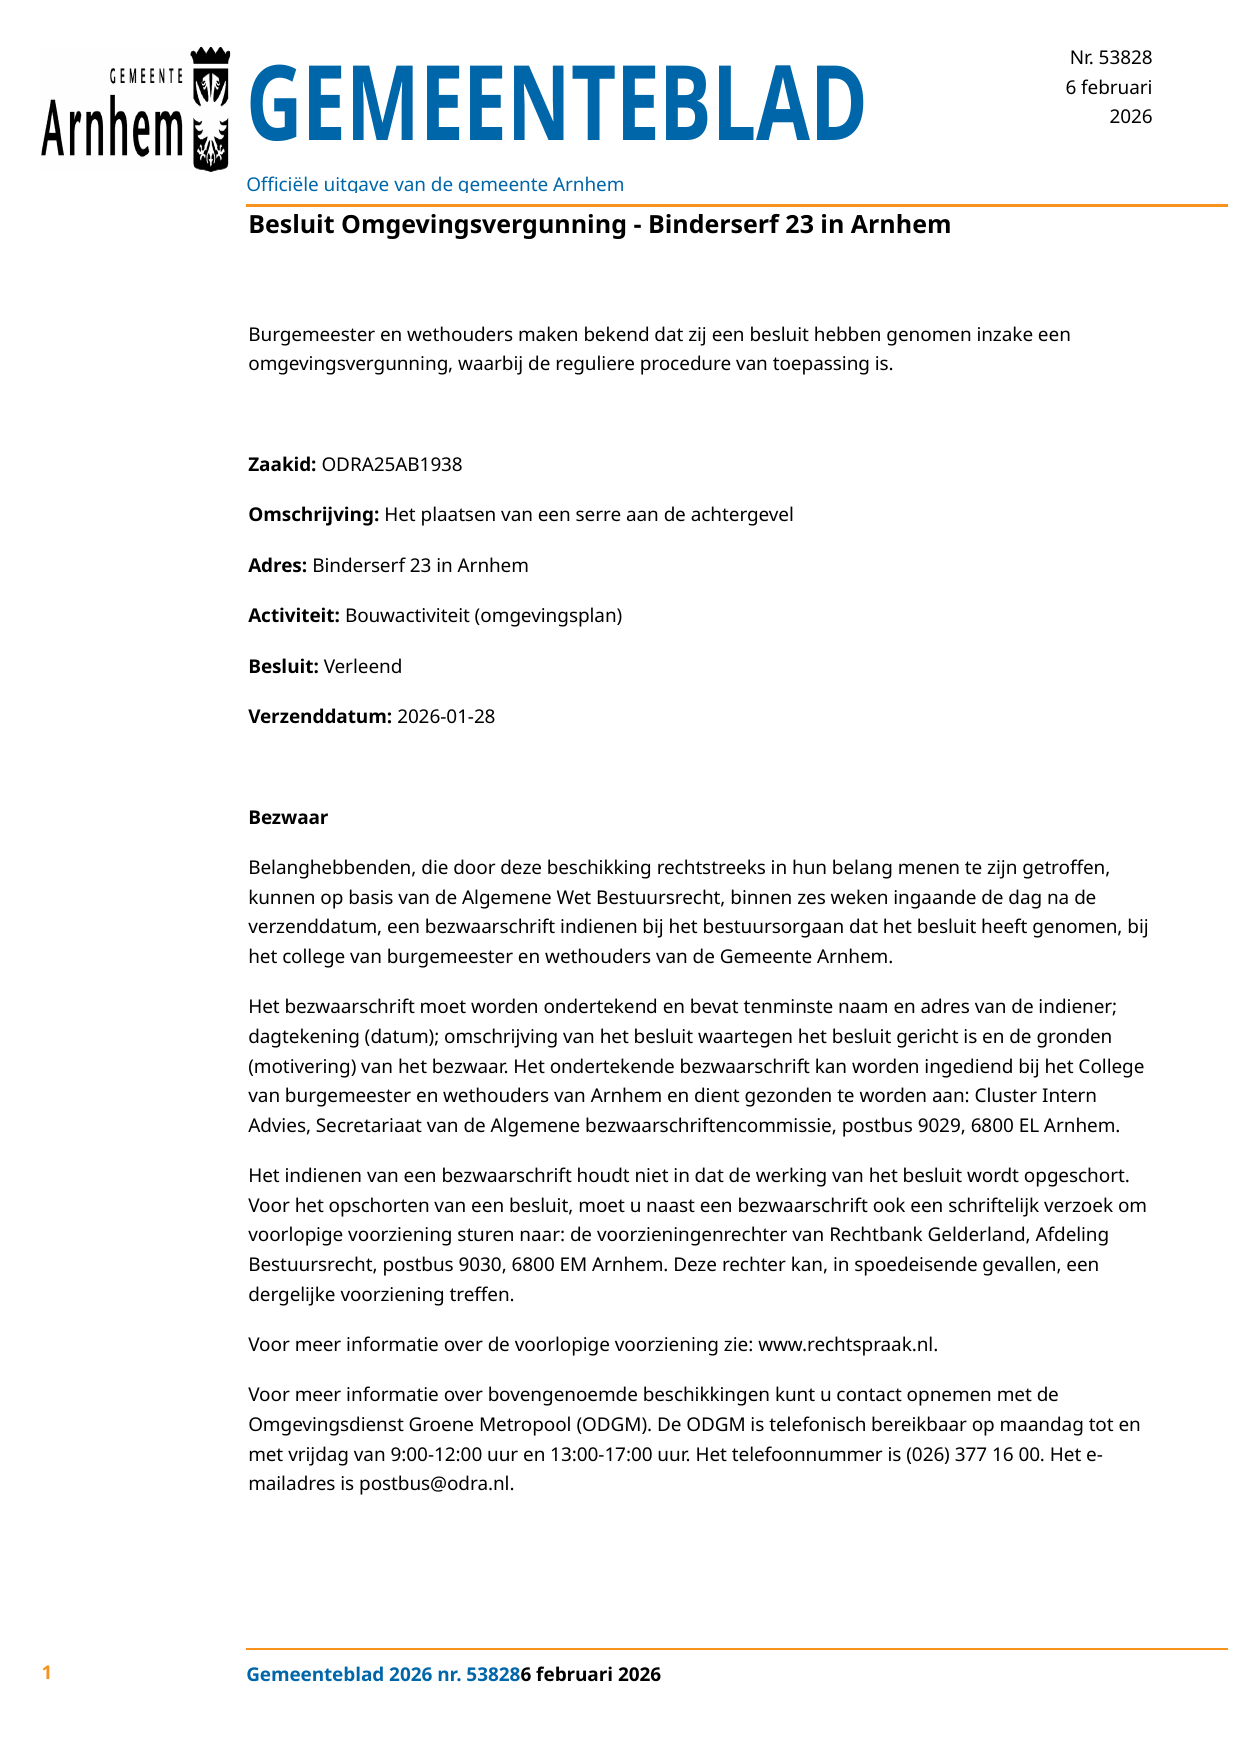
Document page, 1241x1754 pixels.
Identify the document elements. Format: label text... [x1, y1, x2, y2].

text Het bezwaarschrift moet worden ondertekend en bevat tenminste naam en adres van de indiener; dagtekening (datum); omschrijving van het besluit waartegen het besluit gericht is en de gronden (motivering) van het bezwaar. Het ondertekende bezwaarschrift kan worden ingediend bij het College van burgemeester en wethouders van Arnhem en dient gezonden te worden aan: Cluster Intern Advies, Secretariaat van de Algemene bezwaarschriftencommissie, postbus 9029, 6800 EL Arnhem. [248, 994, 1152, 1138]
text Besluit Omgevingsvergunning - Binderserf 23 in Arnhem [248, 207, 1152, 241]
text Zaakid: ODRA25AB1938 [248, 451, 1152, 477]
text Burgemeester en wethouders maken bekend dat zij een besluit hebben genomen inzake een omgevingsvergunning, waarbij de reguliere procedure van toepassing is. [248, 321, 1152, 376]
text Adres: Binderserf 23 in Arnhem [248, 552, 1152, 578]
text Besluit: Verleend [248, 653, 1152, 678]
text Voor meer informatie over de voorlopige voorziening zie: www.rechtspraak.nl. [248, 1331, 1152, 1357]
text Voor meer informatie over bovengenoemde beschikkingen kunt u contact opnemen met de Omgevingsdienst Groene Metropool (ODGM). De ODGM is telefonisch bereikbaar op maandag tot en met vrijdag van 9:00-12:00 uur en 13:00-17:00 uur. Het telefoonnummer is (026) 377 16 00. Het e-mailadres is postbus@odra.nl. [248, 1382, 1152, 1496]
text Het indienen van een bezwaarschrift houdt niet in dat de werking van het besluit wordt opgeschort. Voor het opschorten van een besluit, moet u naast een bezwaarschrift ook een schriftelijk verzoek om voorlopige voorziening sturen naar: de voorzieningenrechter van Rechtbank Gelderland, Afdeling Bestuursrecht, postbus 9030, 6800 EM Arnhem. Deze rechter kan, in spoedeisende gevallen, een dergelijke voorziening treffen. [248, 1162, 1152, 1306]
text Omschrijving: Het plaatsen van een serre aan de achtergevel [248, 502, 1152, 527]
text Belanghebbenden, die door deze beschikking rechtstreeks in hun belang menen te zijn getroffen, kunnen op basis van de Algemene Wet Bestuursrecht, binnen zes weken ingaande de dag na de verzenddatum, een bezwaarschrift indienen bij het bestuursorgaan dat het besluit heeft genomen, bij het college van burgemeester en wethouders van de Gemeente Arnhem. [248, 854, 1152, 969]
picture [41, 47, 231, 172]
text Verzenddatum: 2026-01-28 [248, 703, 1152, 729]
text Bezwaar [248, 804, 1152, 830]
text Activiteit: Bouwactiviteit (omgevingsplan) [248, 602, 1152, 628]
